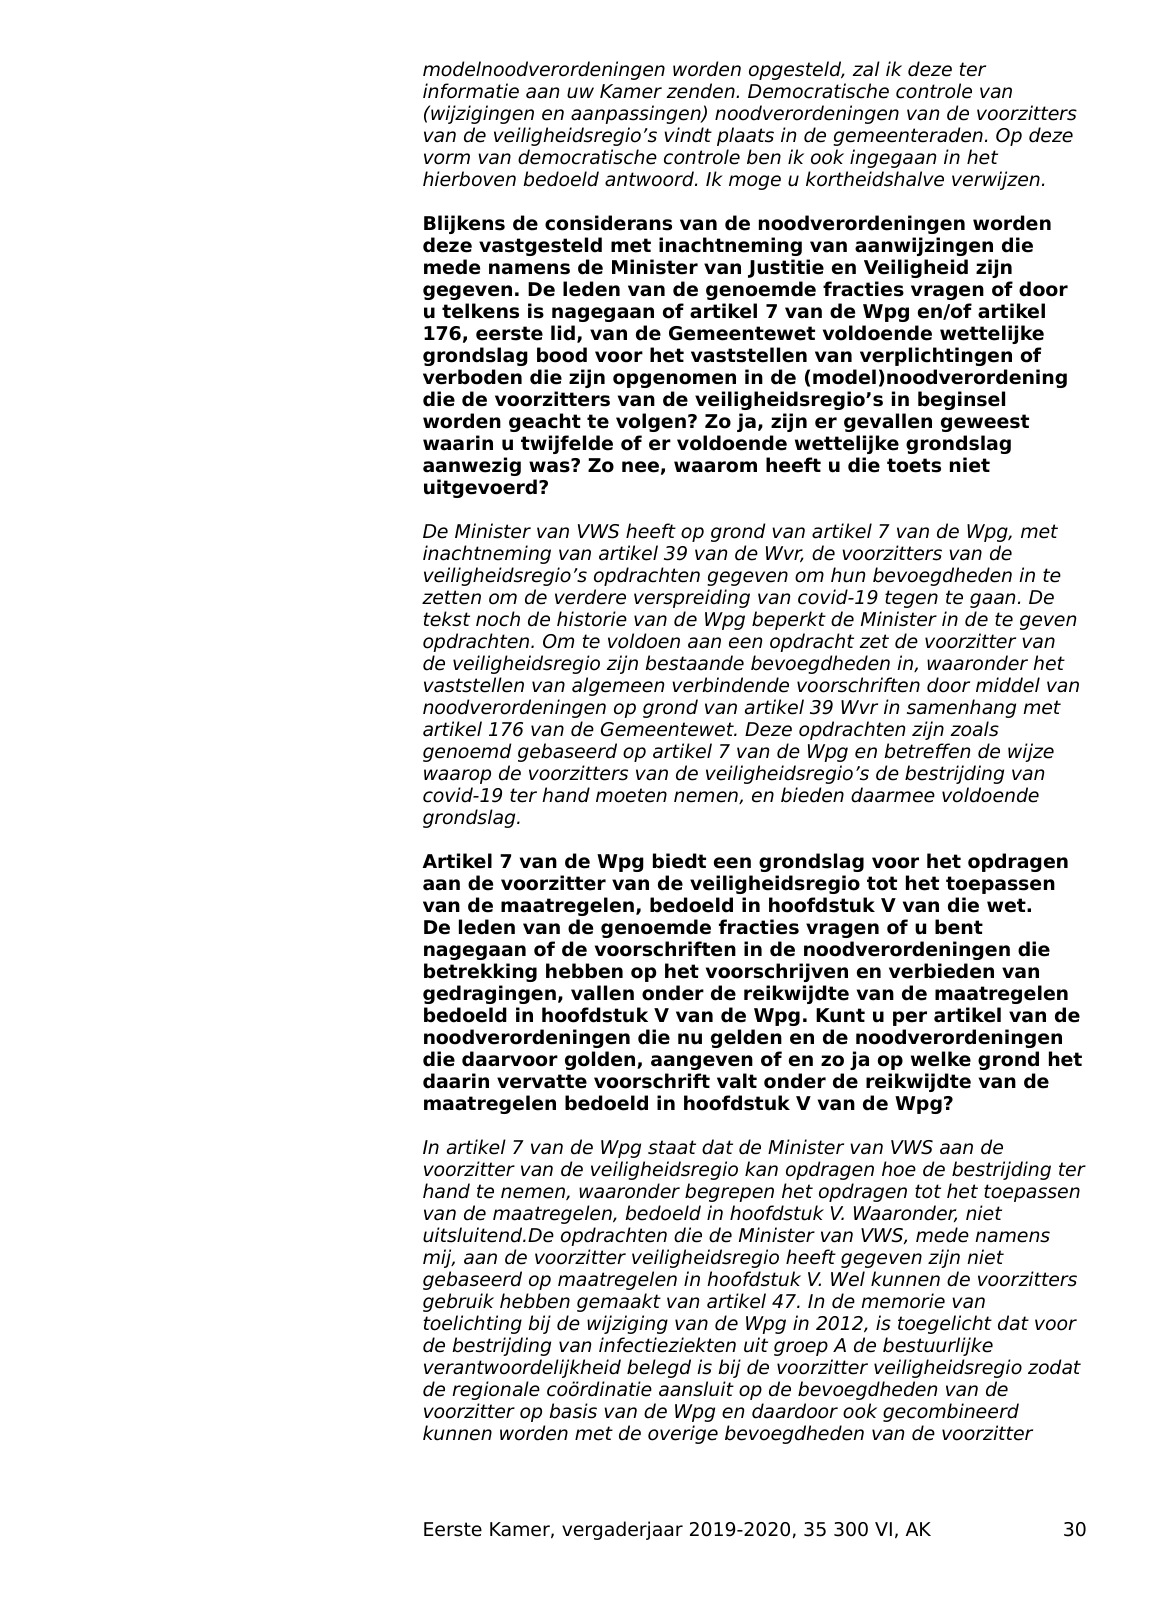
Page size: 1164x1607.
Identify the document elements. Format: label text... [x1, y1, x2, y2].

text In artikel 7 van de Wpg staat dat de Minister van VWS aan de voorzitter van de veiligheidsregio kan opdragen hoe de bestrijding ter hand te nemen, waaronder begrepen het opdragen tot het toepassen van de maatregelen, bedoeld in hoofdstuk V. Waaronder, niet uitsluitend.De opdrachten die de Minister van VWS, mede namens mij, aan de voorzitter veiligheidsregio heeft gegeven zijn niet gebaseerd op maatregelen in hoofdstuk V. Wel kunnen de voorzitters gebruik hebben gemaakt van artikel 47. In de memorie van toelichting bij de wijziging van de Wpg in 2012, is toegelicht dat voor de bestrijding van infectieziekten uit groep A de bestuurlijke verantwoordelijkheid belegd is bij de voorzitter veiligheidsregio zodat de regionale coördinatie aansluit op de bevoegdheden van de voorzitter op basis van de Wpg en daardoor ook gecombineerd kunnen worden met de overige bevoegdheden van de voorzitter [422, 1137, 1087, 1444]
text De Minister van VWS heeft op grond van artikel 7 van de Wpg, met inachtneming van artikel 39 van de Wvr, de voorzitters van de veiligheidsregio’s opdrachten gegeven om hun bevoegdheden in te zetten om de verdere verspreiding van covid-19 tegen te gaan. De tekst noch de historie van de Wpg beperkt de Minister in de te geven opdrachten. Om te voldoen aan een opdracht zet de voorzitter van de veiligheidsregio zijn bestaande bevoegdheden in, waaronder het vaststellen van algemeen verbindende voorschriften door middel van noodverordeningen op grond van artikel 39 Wvr in samenhang met artikel 176 van de Gemeentewet. Deze opdrachten zijn zoals genoemd gebaseerd op artikel 7 van de Wpg en betreffen de wijze waarop de voorzitters van de veiligheidsregio’s de bestrijding van covid-19 ter hand moeten nemen, en bieden daarmee voldoende grondslag. [422, 521, 1087, 829]
text Blijkens de considerans van de noodverordeningen worden deze vastgesteld met inachtneming van aanwijzingen die mede namens de Minister van Justitie en Veiligheid zijn gegeven. De leden van de genoemde fracties vragen of door u telkens is nagegaan of artikel 7 van de Wpg en/of artikel 176, eerste lid, van de Gemeentewet voldoende wettelijke grondslag bood voor het vaststellen van verplichtingen of verboden die zijn opgenomen in de (model)noodverordening die de voorzitters van de veiligheidsregio’s in beginsel worden geacht te volgen? Zo ja, zijn er gevallen geweest waarin u twijfelde of er voldoende wettelijke grondslag aanwezig was? Zo nee, waarom heeft u die toets niet uitgevoerd? [422, 213, 1087, 499]
text Artikel 7 van de Wpg biedt een grondslag voor het opdragen aan de voorzitter van de veiligheidsregio tot het toepassen van de maatregelen, bedoeld in hoofdstuk V van die wet. [422, 851, 1087, 917]
text modelnoodverordeningen worden opgesteld, zal ik deze ter informatie aan uw Kamer zenden. Democratische controle van (wijzigingen en aanpassingen) noodverordeningen van de voorzitters van de veiligheidsregio’s vindt plaats in de gemeenteraden. Op deze vorm van democratische controle ben ik ook ingegaan in het hierboven bedoeld antwoord. Ik moge u kortheidshalve verwijzen. [422, 59, 1087, 191]
text De leden van de genoemde fracties vragen of u bent nagegaan of de voorschriften in de noodverordeningen die betrekking hebben op het voorschrijven en verbieden van gedragingen, vallen onder de reikwijdte van de maatregelen bedoeld in hoofdstuk V van de Wpg. Kunt u per artikel van de noodverordeningen die nu gelden en de noodverordeningen die daarvoor golden, aangeven of en zo ja op welke grond het daarin vervatte voorschrift valt onder de reikwijdte van de maatregelen bedoeld in hoofdstuk V van de Wpg? [422, 917, 1087, 1115]
